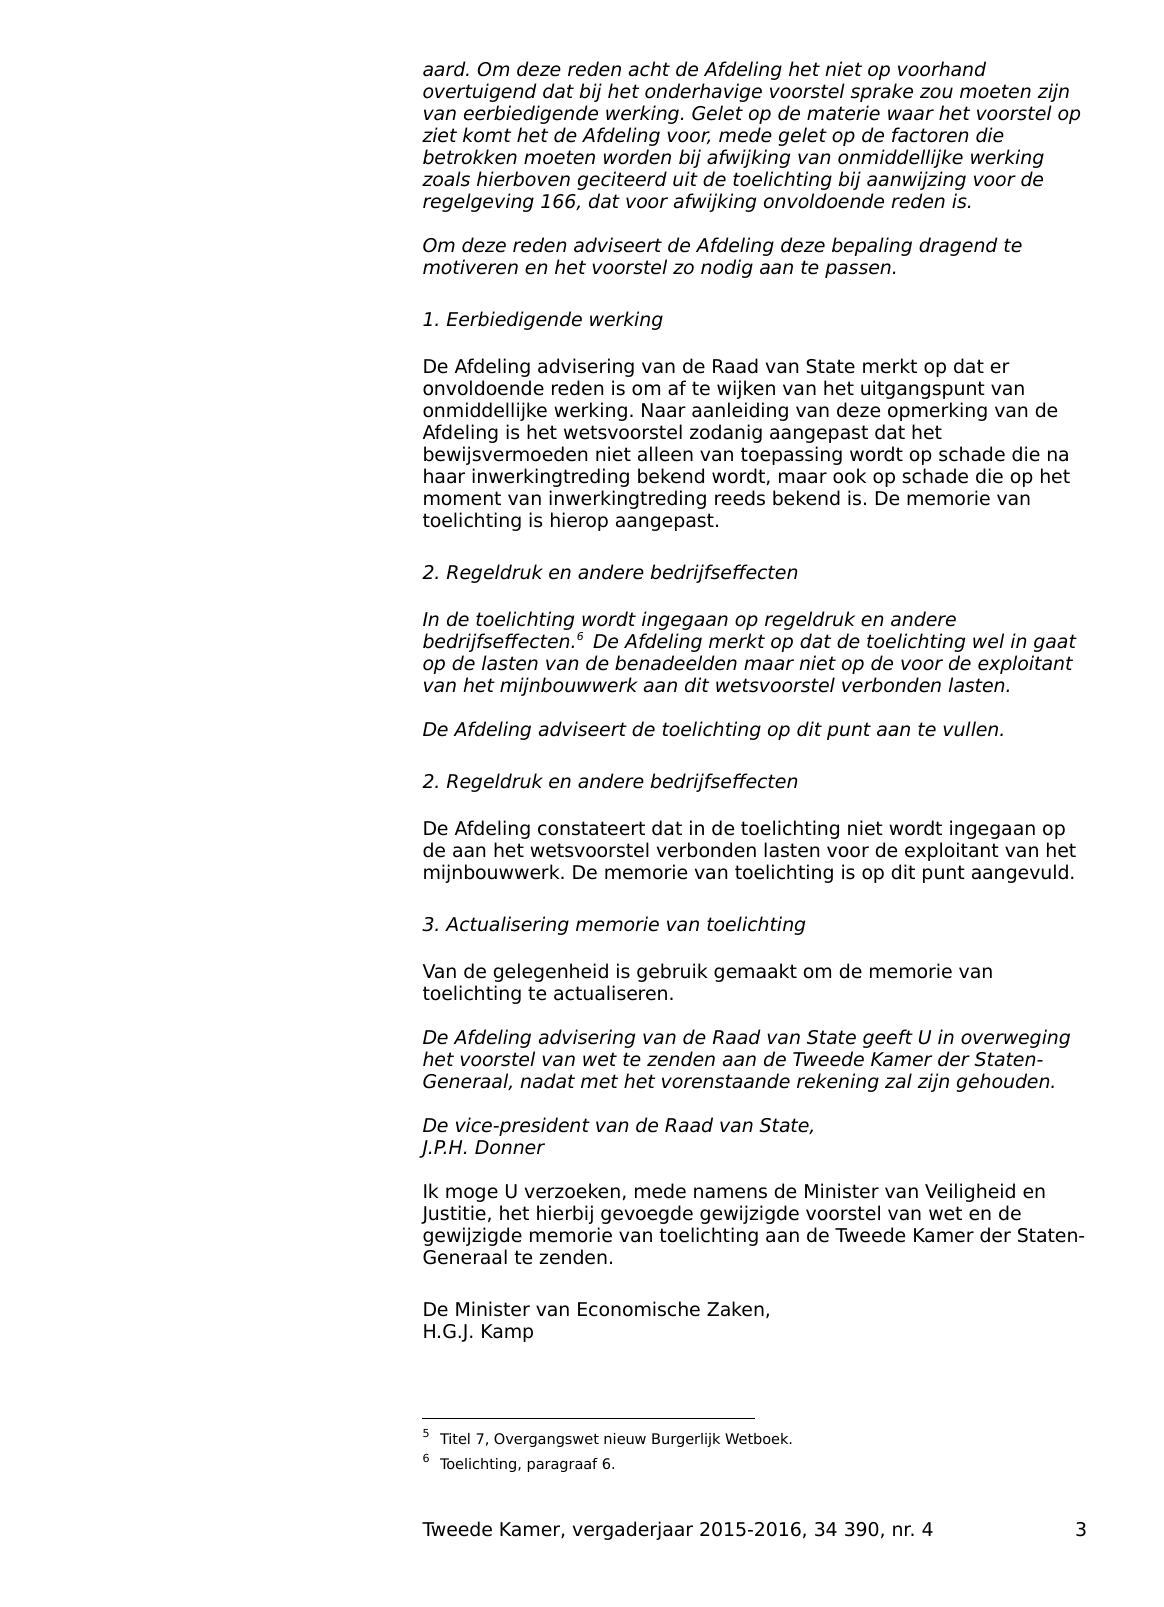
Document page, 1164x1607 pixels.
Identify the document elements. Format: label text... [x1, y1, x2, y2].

text Om deze reden adviseert de Afdeling deze bepaling dragend te motiveren en het voorstel zo nodig aan te passen. [422, 235, 1087, 279]
text Ik moge U verzoeken, mede namens de Minister van Veiligheid en Justitie, het hierbij gevoegde gewijzigde voorstel van wet en de gewijzigde memorie van toelichting aan de Tweede Kamer der Staten-Generaal te zenden. [422, 1181, 1087, 1269]
text De Afdeling advisering van de Raad van State merkt op dat er onvoldoende reden is om af te wijken van het uitgangspunt van onmiddellijke werking. Naar aanleiding van deze opmerking van de Afdeling is het wetsvoorstel zodanig aangepast dat het bewijsvermoeden niet alleen van toepassing wordt op schade die na haar inwerkingtreding bekend wordt, maar ook op schade die op het moment van inwerkingtreding reeds bekend is. De memorie van toelichting is hierop aangepast. [422, 356, 1087, 532]
text In de toelichting wordt ingegaan op regeldruk en andere bedrijfseffecten. De Afdeling merkt op dat de toelichting wel in gaat op de lasten van de benadeelden maar niet op de voor de exploitant van het mijnbouwwerk aan dit wetsvoorstel verbonden lasten. [422, 609, 1087, 697]
subtitle 2. Regeldruk en andere bedrijfseffecten [422, 562, 1087, 584]
subtitle 2. Regeldruk en andere bedrijfseffecten [422, 771, 1087, 793]
text Titel 7, Overgangswet nieuw Burgerlijk Wetboek. [422, 1427, 1087, 1449]
subtitle 1. Eerbiedigende werking [422, 309, 1087, 331]
text De Minister van Economische Zaken, H.G.J. Kamp [422, 1299, 1087, 1343]
text aard. Om deze reden acht de Afdeling het niet op voorhand overtuigend dat bij het onderhavige voorstel sprake zou moeten zijn van eerbiedigende werking. Gelet op de materie waar het voorstel op ziet komt het de Afdeling voor, mede gelet op de factoren die betrokken moeten worden bij afwijking van onmiddellijke werking zoals hierboven geciteerd uit de toelichting bij aanwijzing voor de regelgeving 166, dat voor afwijking onvoldoende reden is. [422, 59, 1087, 213]
text De Afdeling adviseert de toelichting op dit punt aan te vullen. [422, 719, 1087, 741]
text De Afdeling advisering van de Raad van State geeft U in overweging het voorstel van wet te zenden aan de Tweede Kamer der Staten-Generaal, nadat met het vorenstaande rekening zal zijn gehouden. [422, 1027, 1087, 1093]
text Van de gelegenheid is gebruik gemaakt om de memorie van toelichting te actualiseren. [422, 961, 1087, 1005]
text Toelichting, paragraaf 6. [422, 1452, 1087, 1474]
text J.P.H. Donner [422, 1137, 1087, 1159]
text De Afdeling constateert dat in de toelichting niet wordt ingegaan op de aan het wetsvoorstel verbonden lasten voor de exploitant van het mijnbouwwerk. De memorie van toelichting is op dit punt aangevuld. [422, 818, 1087, 884]
text De vice-president van de Raad van State, [422, 1115, 1087, 1137]
subtitle 3. Actualisering memorie van toelichting [422, 914, 1087, 936]
